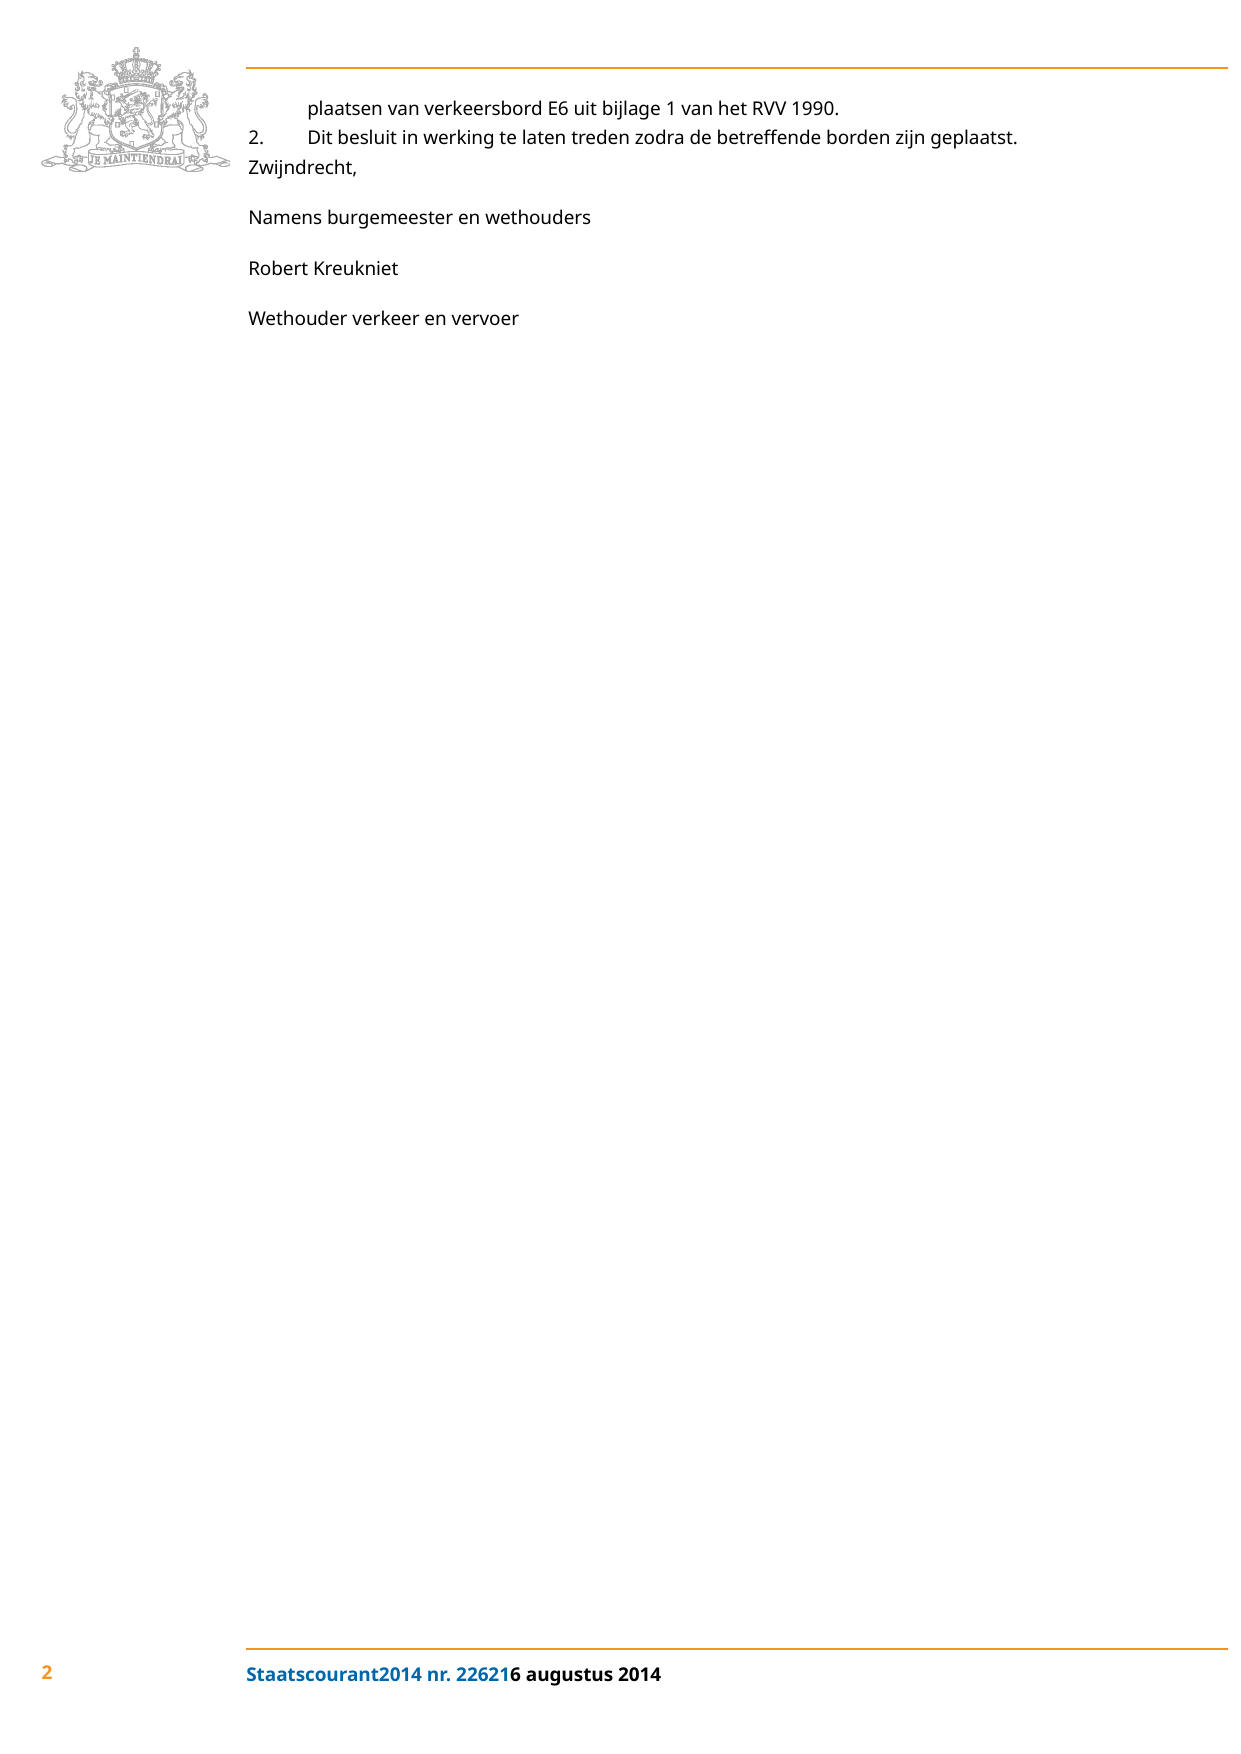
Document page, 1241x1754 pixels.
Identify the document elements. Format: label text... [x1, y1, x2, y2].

list Dit besluit in werking te laten treden zodra de betreffende borden zijn geplaatst. [248, 124, 1152, 150]
text Namens burgemeester en wethouders [248, 204, 1152, 230]
text Wethouder verkeer en vervoer [248, 305, 1152, 331]
picture [41, 47, 231, 172]
list plaatsen van verkeersbord E6 uit bijlage 1 van het RVV 1990. [248, 95, 1152, 121]
text Zwijndrecht, [248, 154, 1152, 180]
text Robert Kreukniet [248, 255, 1152, 281]
